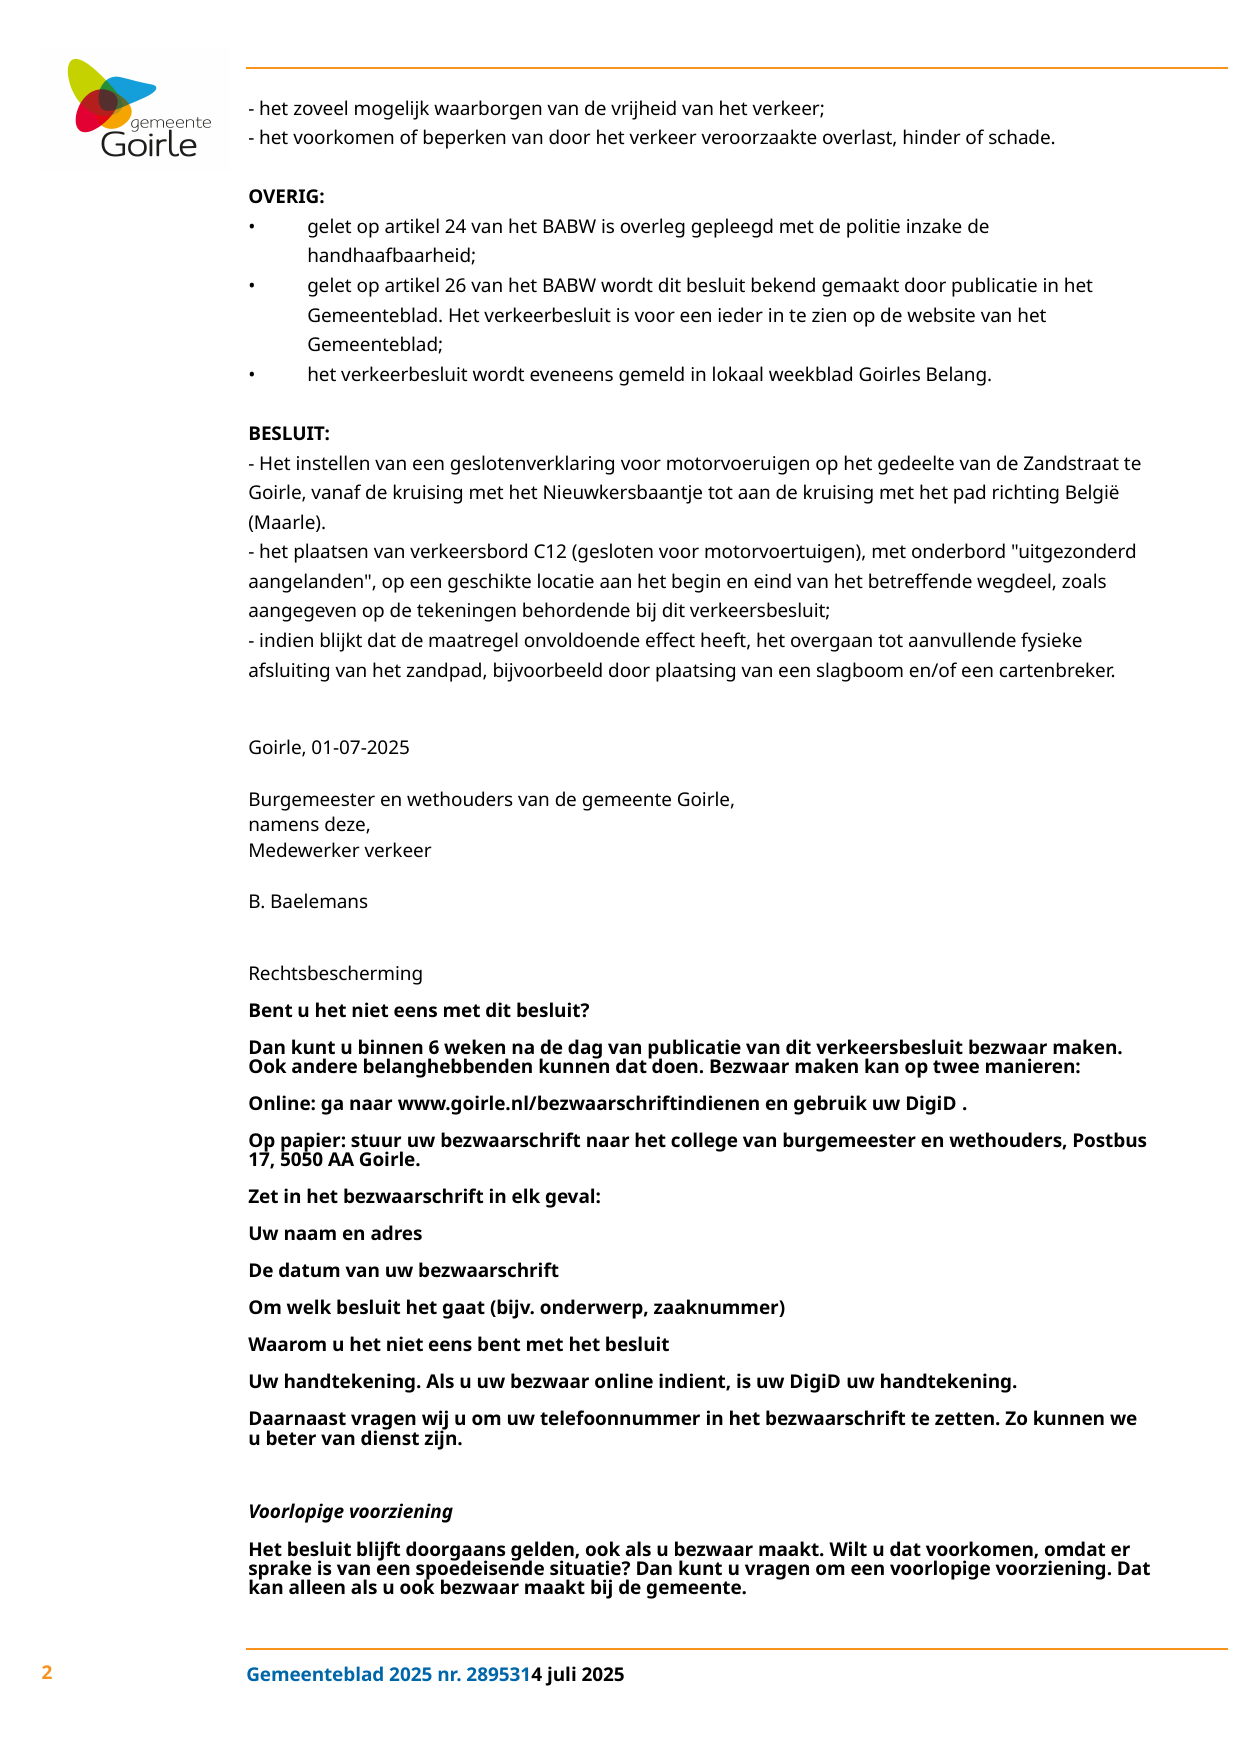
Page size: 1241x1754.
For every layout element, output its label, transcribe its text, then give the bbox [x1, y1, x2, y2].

text BESLUIT: [248, 420, 1152, 446]
list het verkeerbesluit wordt eveneens gemeld in lokaal weekblad Goirles Belang. [248, 361, 1152, 387]
text Dan kunt u binnen 6 weken na de dag van publicatie van dit verkeersbesluit bezwaar maken. Ook andere belanghebbenden kunnen dat doen. Bezwaar maken kan op twee manieren: [248, 1039, 1152, 1077]
text Waarom u het niet eens bent met het besluit [248, 1336, 1152, 1356]
text - het zoveel mogelijk waarborgen van de vrijheid van het verkeer; [248, 95, 1152, 121]
text Uw handtekening. Als u uw bezwaar online indient, is uw DigiD uw handtekening. [248, 1373, 1152, 1393]
text B. Baelemans [248, 889, 1152, 914]
text Voorlopige voorziening [248, 1503, 1152, 1523]
text namens deze, [248, 811, 1152, 837]
text Rechtsbescherming [248, 965, 1152, 984]
text - indien blijkt dat de maatregel onvoldoende effect heeft, het overgaan tot aanvullende fysieke afsluiting van het zandpad, bijvoorbeeld door plaatsing van een slagboom en/of een cartenbreker. [248, 627, 1152, 683]
text Om welk besluit het gaat (bijv. onderwerp, zaaknummer) [248, 1299, 1152, 1319]
text - Het instellen van een geslotenverklaring voor motorvoeruigen op het gedeelte van de Zandstraat te Goirle, vanaf de kruising met het Nieuwkersbaantje tot aan de kruising met het pad richting België (Maarle). [248, 450, 1152, 535]
text Het besluit blijft doorgaans gelden, ook als u bezwaar maakt. Wilt u dat voorkomen, omdat er sprake is van een spoedeisende situatie? Dan kunt u vragen om een voorlopige voorziening. Dat kan alleen als u ook bezwaar maakt bij de gemeente. [248, 1541, 1152, 1598]
text Online: ga naar www.goirle.nl/bezwaarschriftindienen en gebruik uw DigiD . [248, 1095, 1152, 1114]
list gelet op artikel 24 van het BABW is overleg gepleegd met de politie inzake de handhaafbaarheid; [248, 213, 1152, 268]
text De datum van uw bezwaarschrift [248, 1262, 1152, 1282]
list gelet op artikel 26 van het BABW wordt dit besluit bekend gemaakt door publicatie in het Gemeenteblad. Het verkeerbesluit is voor een ieder in te zien op de website van het Gemeenteblad; [248, 272, 1152, 357]
text Bent u het niet eens met dit besluit? [248, 1002, 1152, 1021]
text Burgemeester en wethouders van de gemeente Goirle, [248, 786, 1152, 811]
text Uw naam en adres [248, 1225, 1152, 1245]
picture [41, 47, 231, 172]
text Op papier: stuur uw bezwaarschrift naar het college van burgemeester en wethouders, Postbus 17, 5050 AA Goirle. [248, 1132, 1152, 1171]
text Goirle, 01-07-2025 [248, 734, 1152, 760]
text Medewerker verkeer [248, 837, 1152, 863]
text Zet in het bezwaarschrift in elk geval: [248, 1188, 1152, 1208]
text - het plaatsen van verkeersbord C12 (gesloten voor motorvoertuigen), met onderbord "uitgezonderd aangelanden", op een geschikte locatie aan het begin en eind van het betreffende wegdeel, zoals aangegeven op de tekeningen behordende bij dit verkeersbesluit; [248, 538, 1152, 623]
text Daarnaast vragen wij u om uw telefoonnummer in het bezwaarschrift te zetten. Zo kunnen we u beter van dienst zijn. [248, 1410, 1152, 1449]
text - het voorkomen of beperken van door het verkeer veroorzaakte overlast, hinder of schade. [248, 124, 1152, 150]
text OVERIG: [248, 183, 1152, 209]
